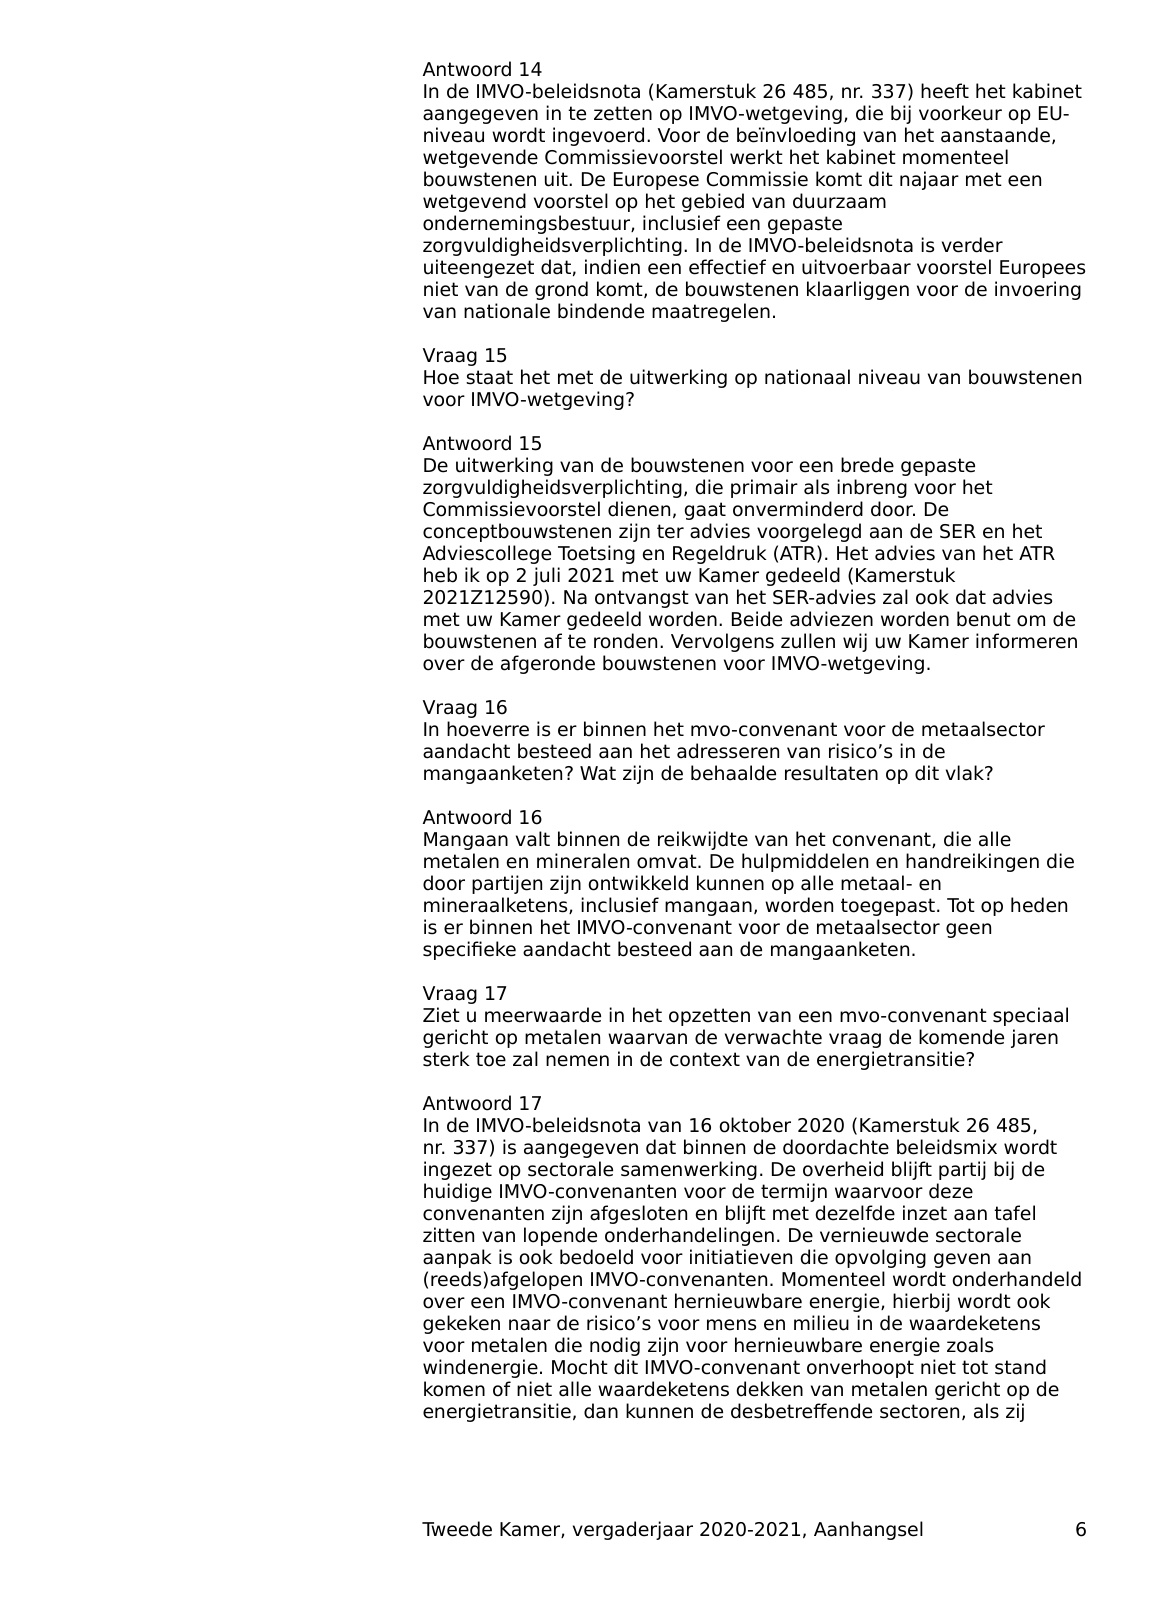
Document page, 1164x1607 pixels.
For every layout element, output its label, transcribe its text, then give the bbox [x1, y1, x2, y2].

text De uitwerking van de bouwstenen voor een brede gepaste zorgvuldigheidsverplichting, die primair als inbreng voor het Commissievoorstel dienen, gaat onverminderd door. De conceptbouwstenen zijn ter advies voorgelegd aan de SER en het Adviescollege Toetsing en Regeldruk (ATR). Het advies van het ATR heb ik op 2 juli 2021 met uw Kamer gedeeld (Kamerstuk 2021Z12590). Na ontvangst van het SER-advies zal ook dat advies met uw Kamer gedeeld worden. Beide adviezen worden benut om de bouwstenen af te ronden. Vervolgens zullen wij uw Kamer informeren over de afgeronde bouwstenen voor IMVO-wetgeving. [422, 455, 1087, 675]
text Vraag 17 [422, 983, 1087, 1005]
text Vraag 15 [422, 345, 1087, 367]
text Antwoord 15 [422, 433, 1087, 455]
text Antwoord 16 [422, 807, 1087, 829]
text In de IMVO-beleidsnota van 16 oktober 2020 (Kamerstuk 26 485, nr. 337) is aangegeven dat binnen de doordachte beleidsmix wordt ingezet op sectorale samenwerking. De overheid blijft partij bij de huidige IMVO-convenanten voor de termijn waarvoor deze convenanten zijn afgesloten en blijft met dezelfde inzet aan tafel zitten van lopende onderhandelingen. De vernieuwde sectorale aanpak is ook bedoeld voor initiatieven die opvolging geven aan (reeds)afgelopen IMVO-convenanten. Momenteel wordt onderhandeld over een IMVO-convenant hernieuwbare energie, hierbij wordt ook gekeken naar de risico’s voor mens en milieu in de waardeketens voor metalen die nodig zijn voor hernieuwbare energie zoals windenergie. Mocht dit IMVO-convenant onverhoopt niet tot stand komen of niet alle waardeketens dekken van metalen gericht op de energietransitie, dan kunnen de desbetreffende sectoren, als zij [422, 1115, 1087, 1423]
text In hoeverre is er binnen het mvo-convenant voor de metaalsector aandacht besteed aan het adresseren van risico’s in de mangaanketen? Wat zijn de behaalde resultaten op dit vlak? [422, 719, 1087, 785]
text Ziet u meerwaarde in het opzetten van een mvo-convenant speciaal gericht op metalen waarvan de verwachte vraag de komende jaren sterk toe zal nemen in de context van de energietransitie? [422, 1005, 1087, 1071]
text Hoe staat het met de uitwerking op nationaal niveau van bouwstenen voor IMVO-wetgeving? [422, 367, 1087, 411]
text Antwoord 17 [422, 1093, 1087, 1115]
text Mangaan valt binnen de reikwijdte van het convenant, die alle metalen en mineralen omvat. De hulpmiddelen en handreikingen die door partijen zijn ontwikkeld kunnen op alle metaal- en mineraalketens, inclusief mangaan, worden toegepast. Tot op heden is er binnen het IMVO-convenant voor de metaalsector geen specifieke aandacht besteed aan de mangaanketen. [422, 829, 1087, 961]
text In de IMVO-beleidsnota (Kamerstuk 26 485, nr. 337) heeft het kabinet aangegeven in te zetten op IMVO-wetgeving, die bij voorkeur op EU-niveau wordt ingevoerd. Voor de beïnvloeding van het aanstaande, wetgevende Commissievoorstel werkt het kabinet momenteel bouwstenen uit. De Europese Commissie komt dit najaar met een wetgevend voorstel op het gebied van duurzaam ondernemingsbestuur, inclusief een gepaste zorgvuldigheidsverplichting. In de IMVO-beleidsnota is verder uiteengezet dat, indien een effectief en uitvoerbaar voorstel Europees niet van de grond komt, de bouwstenen klaarliggen voor de invoering van nationale bindende maatregelen. [422, 81, 1087, 323]
text Antwoord 14 [422, 59, 1087, 81]
text Vraag 16 [422, 697, 1087, 719]
